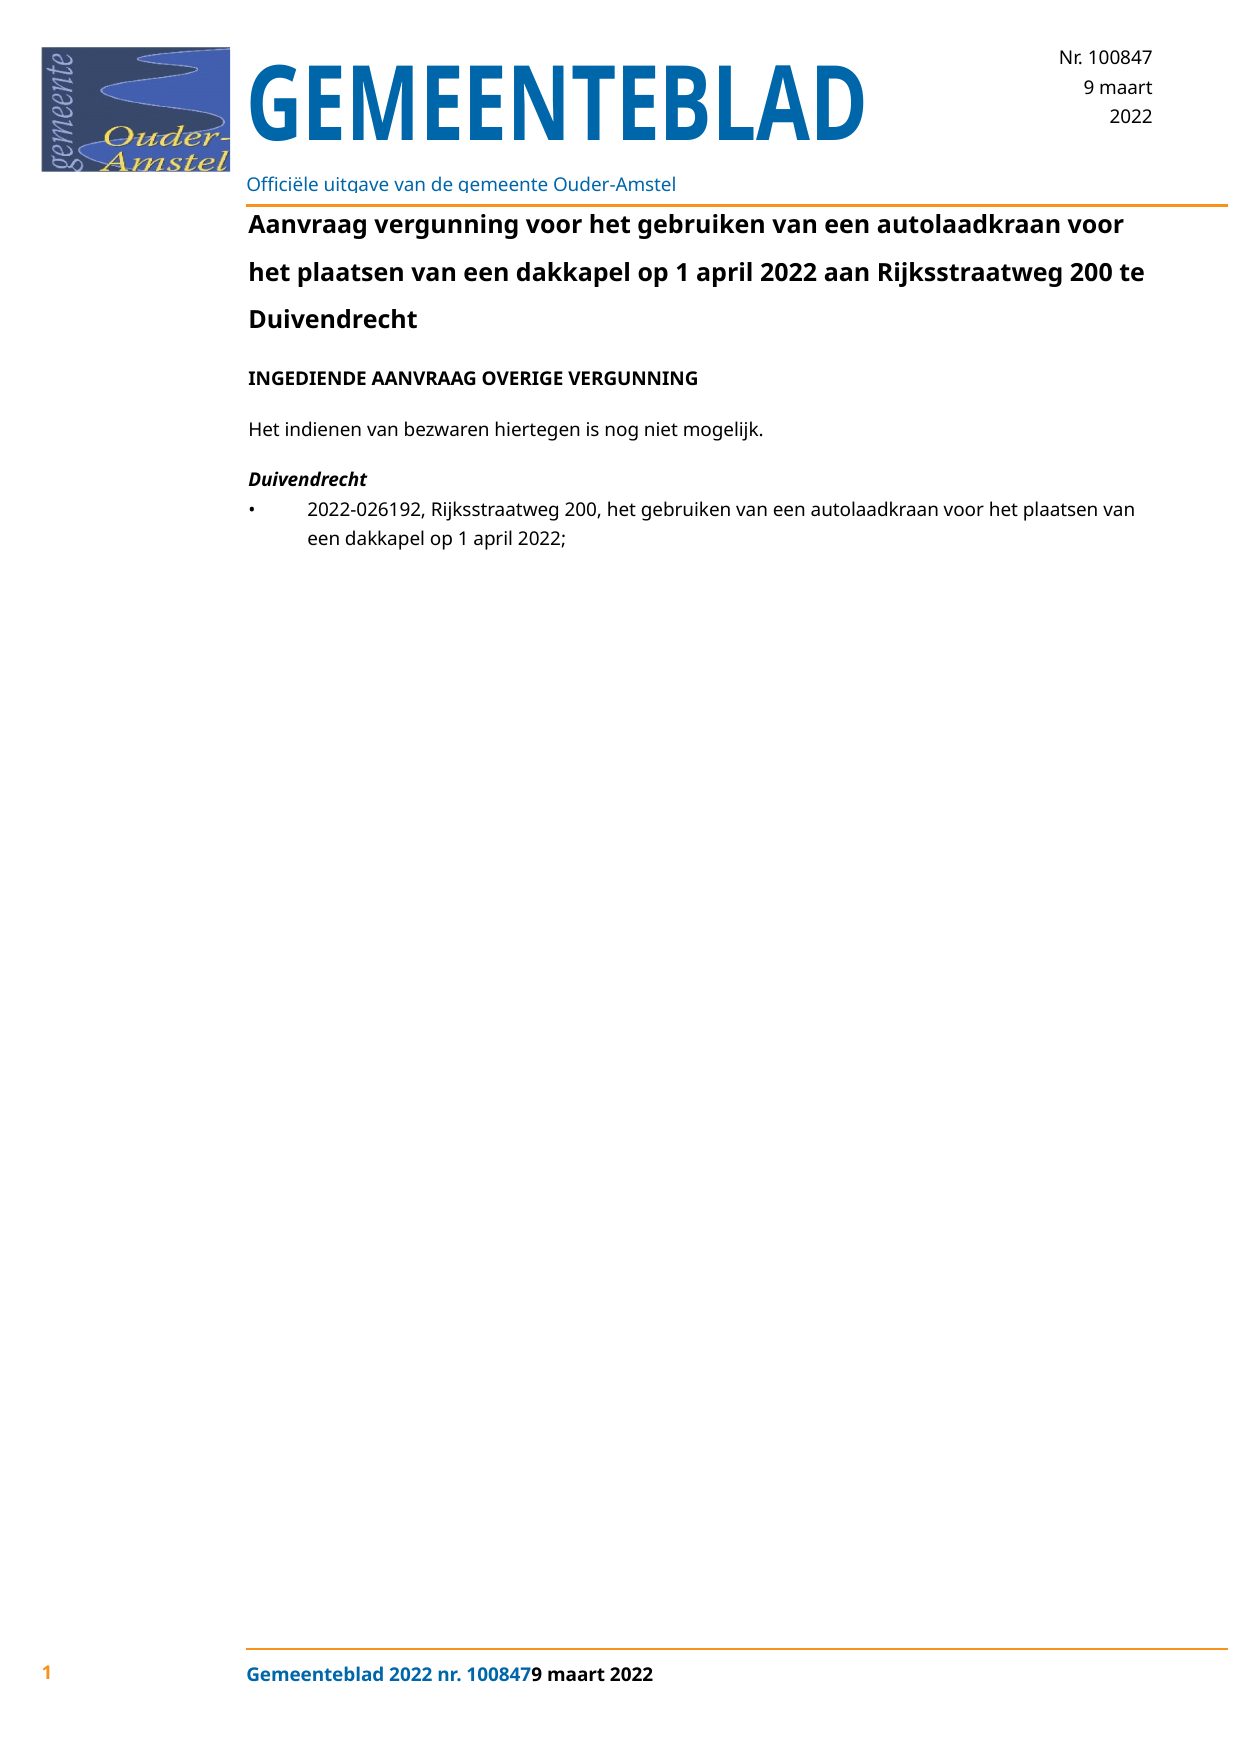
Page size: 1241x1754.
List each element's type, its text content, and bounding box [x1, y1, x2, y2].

picture [41, 47, 231, 172]
text Aanvraag vergunning voor het gebruiken van een autolaadkraan voor het plaatsen van een dakkapel op 1 april 2022 aan Rijksstraatweg 200 te Duivendrecht [248, 207, 1152, 336]
text Het indienen van bezwaren hiertegen is nog niet mogelijk. [248, 416, 1152, 442]
text Duivendrecht [248, 466, 1152, 492]
text INGEDIENDE AANVRAAG OVERIGE VERGUNNING [248, 366, 1152, 391]
list 2022-026192, Rijksstraatweg 200, het gebruiken van een autolaadkraan voor het plaatsen van een dakkapel op 1 april 2022; [248, 496, 1152, 551]
